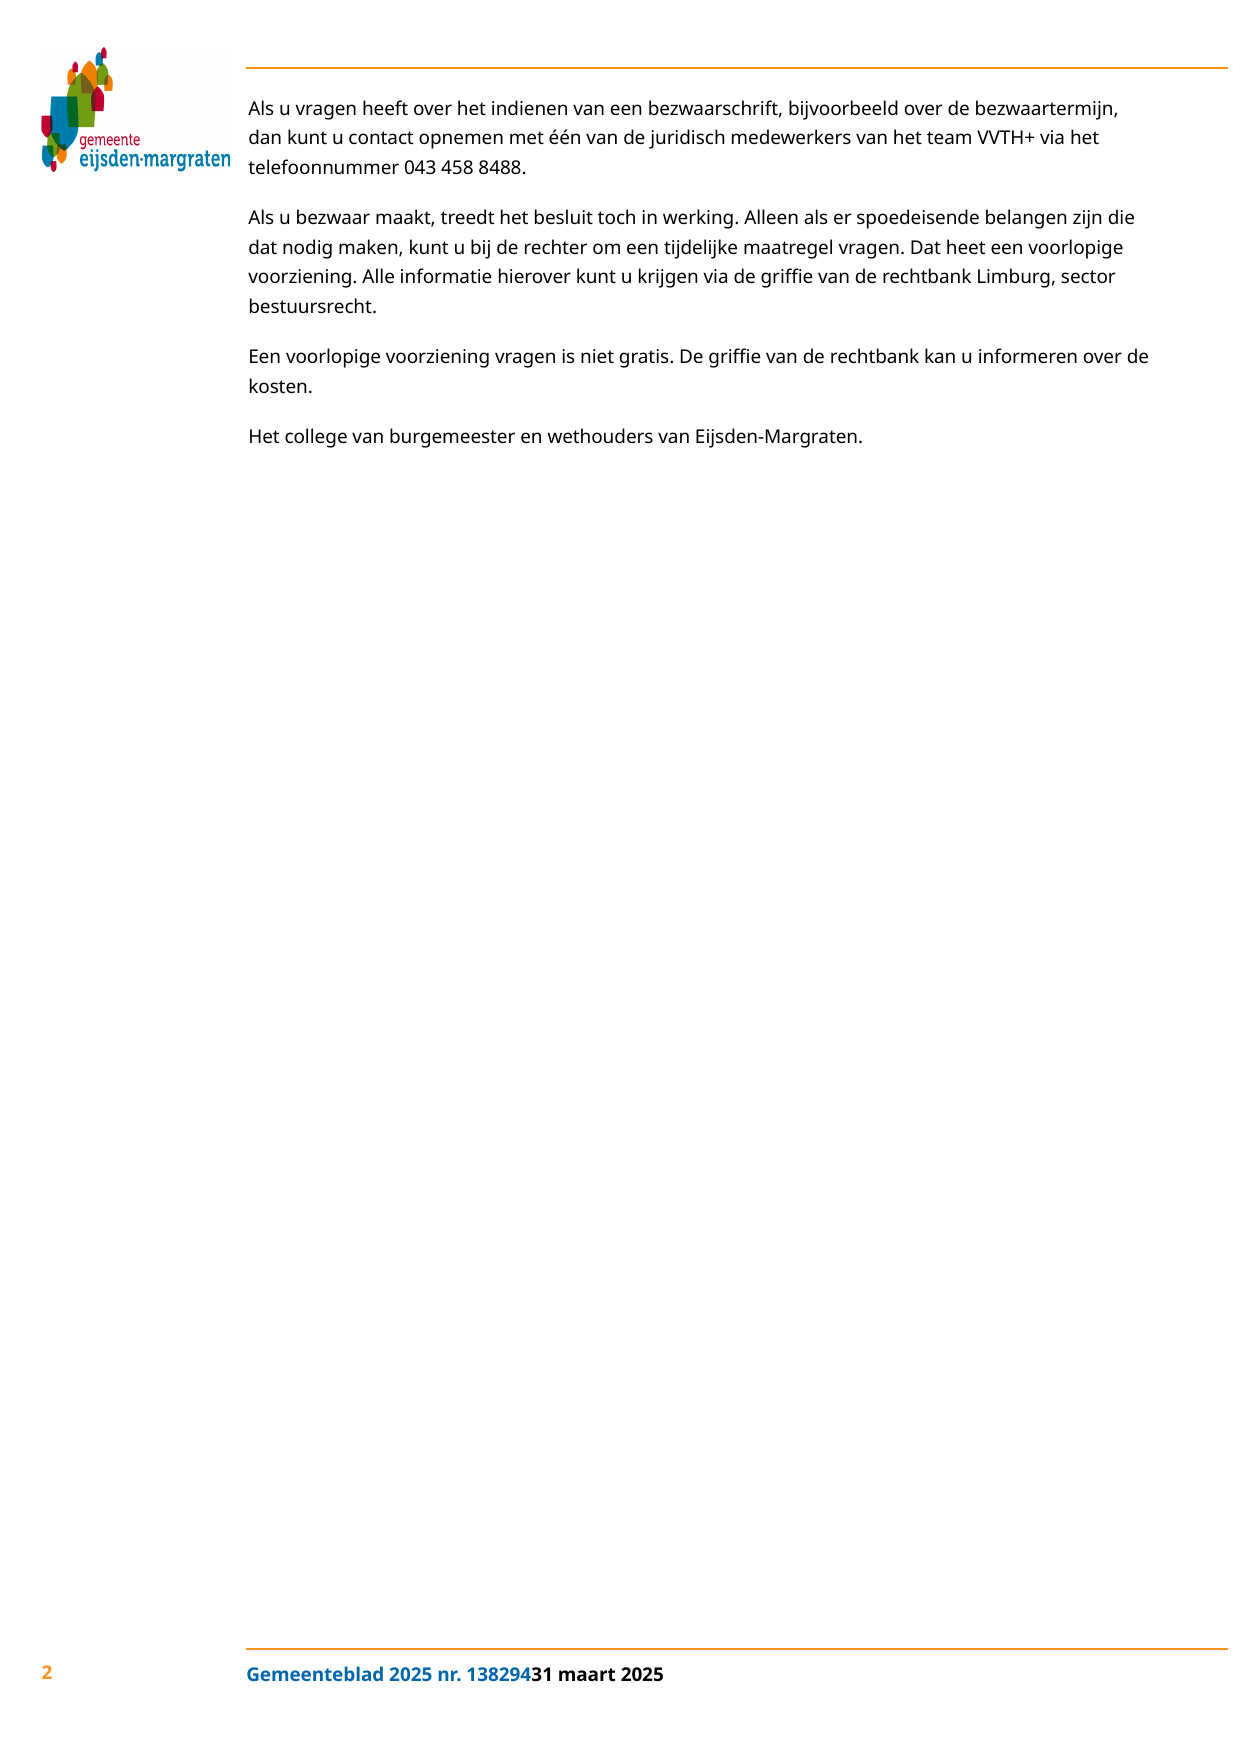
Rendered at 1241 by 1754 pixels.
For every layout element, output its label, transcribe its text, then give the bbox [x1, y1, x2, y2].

picture [41, 47, 231, 172]
text Als u bezwaar maakt, treedt het besluit toch in werking. Alleen als er spoedeisende belangen zijn die dat nodig maken, kunt u bij de rechter om een tijdelijke maatregel vragen. Dat heet een voorlopige voorziening. Alle informatie hierover kunt u krijgen via de griffie van de rechtbank Limburg, sector bestuursrecht. [248, 204, 1152, 319]
text Het college van burgemeester en wethouders van Eijsden-Margraten. [248, 423, 1152, 449]
text Als u vragen heeft over het indienen van een bezwaarschrift, bijvoorbeeld over de bezwaartermijn, dan kunt u contact opnemen met één van de juridisch medewerkers van het team VVTH+ via het telefoonnummer 043 458 8488. [248, 95, 1152, 180]
text Een voorlopige voorziening vragen is niet gratis. De griffie van de rechtbank kan u informeren over de kosten. [248, 343, 1152, 399]
